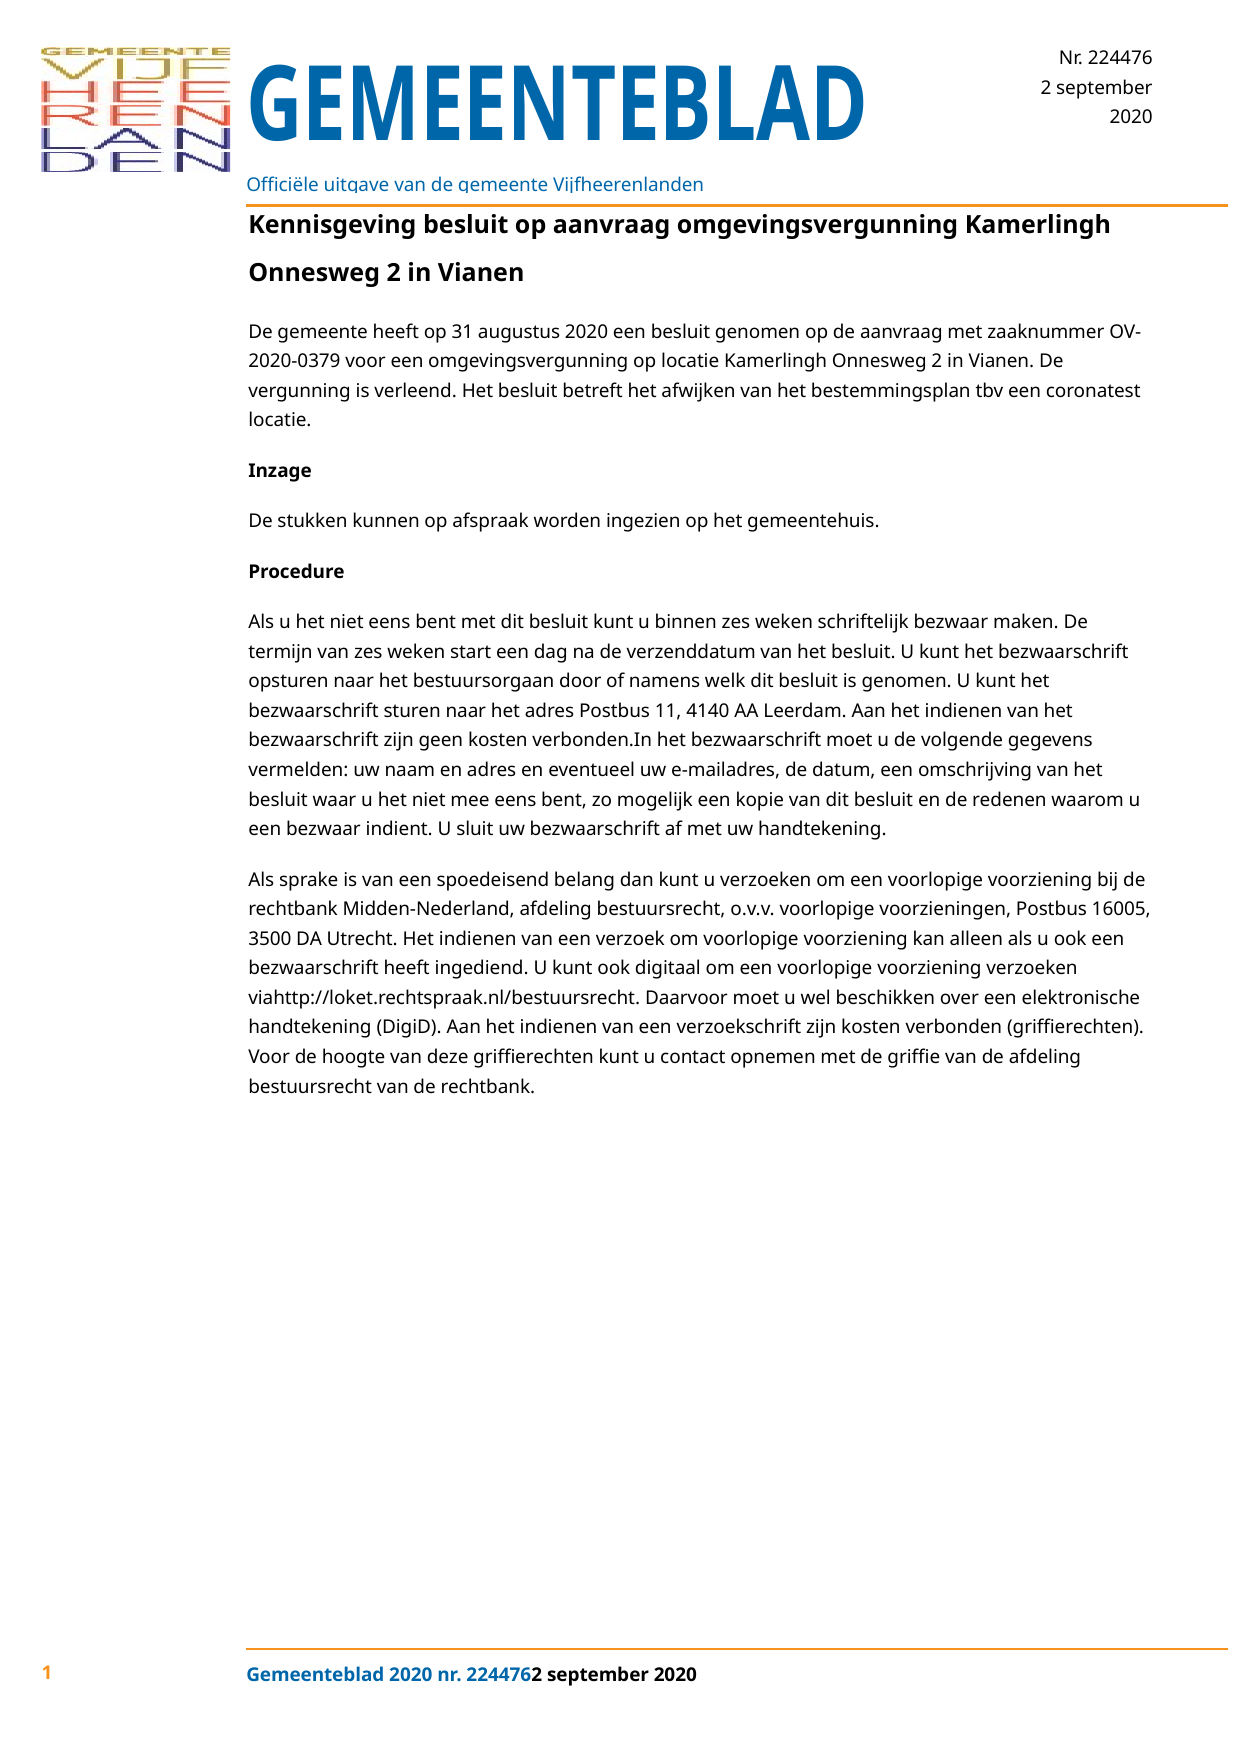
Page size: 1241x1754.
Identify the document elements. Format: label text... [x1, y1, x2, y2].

text De gemeente heeft op 31 augustus 2020 een besluit genomen op de aanvraag met zaaknummer OV-2020-0379 voor een omgevingsvergunning op locatie Kamerlingh Onnesweg 2 in Vianen. De vergunning is verleend. Het besluit betreft het afwijken van het bestemmingsplan tbv een coronatest locatie. [248, 318, 1152, 432]
text Als sprake is van een spoedeisend belang dan kunt u verzoeken om een voorlopige voorziening bij de rechtbank Midden-Nederland, afdeling bestuursrecht, o.v.v. voorlopige voorzieningen, Postbus 16005, 3500 DA Utrecht. Het indienen van een verzoek om voorlopige voorziening kan alleen als u ook een bezwaarschrift heeft ingediend. U kunt ook digitaal om een voorlopige voorziening verzoeken viahttp://loket.rechtspraak.nl/bestuursrecht. Daarvoor moet u wel beschikken over een elektronische handtekening (DigiD). Aan het indienen van een verzoekschrift zijn kosten verbonden (griffierechten). Voor de hoogte van deze griffierechten kunt u contact opnemen met de griffie van de afdeling bestuursrecht van de rechtbank. [248, 866, 1152, 1099]
picture [41, 47, 231, 172]
text De stukken kunnen op afspraak worden ingezien op het gemeentehuis. [248, 507, 1152, 533]
text Procedure [248, 558, 1152, 584]
text Als u het niet eens bent met dit besluit kunt u binnen zes weken schriftelijk bezwaar maken. De termijn van zes weken start een dag na de verzenddatum van het besluit. U kunt het bezwaarschrift opsturen naar het bestuursorgaan door of namens welk dit besluit is genomen. U kunt het bezwaarschrift sturen naar het adres Postbus 11, 4140 AA Leerdam. Aan het indienen van het bezwaarschrift zijn geen kosten verbonden.In het bezwaarschrift moet u de volgende gegevens vermelden: uw naam en adres en eventueel uw e-mailadres, de datum, een omschrijving van het besluit waar u het niet mee eens bent, zo mogelijk een kopie van dit besluit en de redenen waarom u een bezwaar indient. U sluit uw bezwaarschrift af met uw handtekening. [248, 608, 1152, 841]
text Kennisgeving besluit op aanvraag omgevingsvergunning Kamerlingh Onnesweg 2 in Vianen [248, 207, 1152, 288]
text Inzage [248, 457, 1152, 483]
